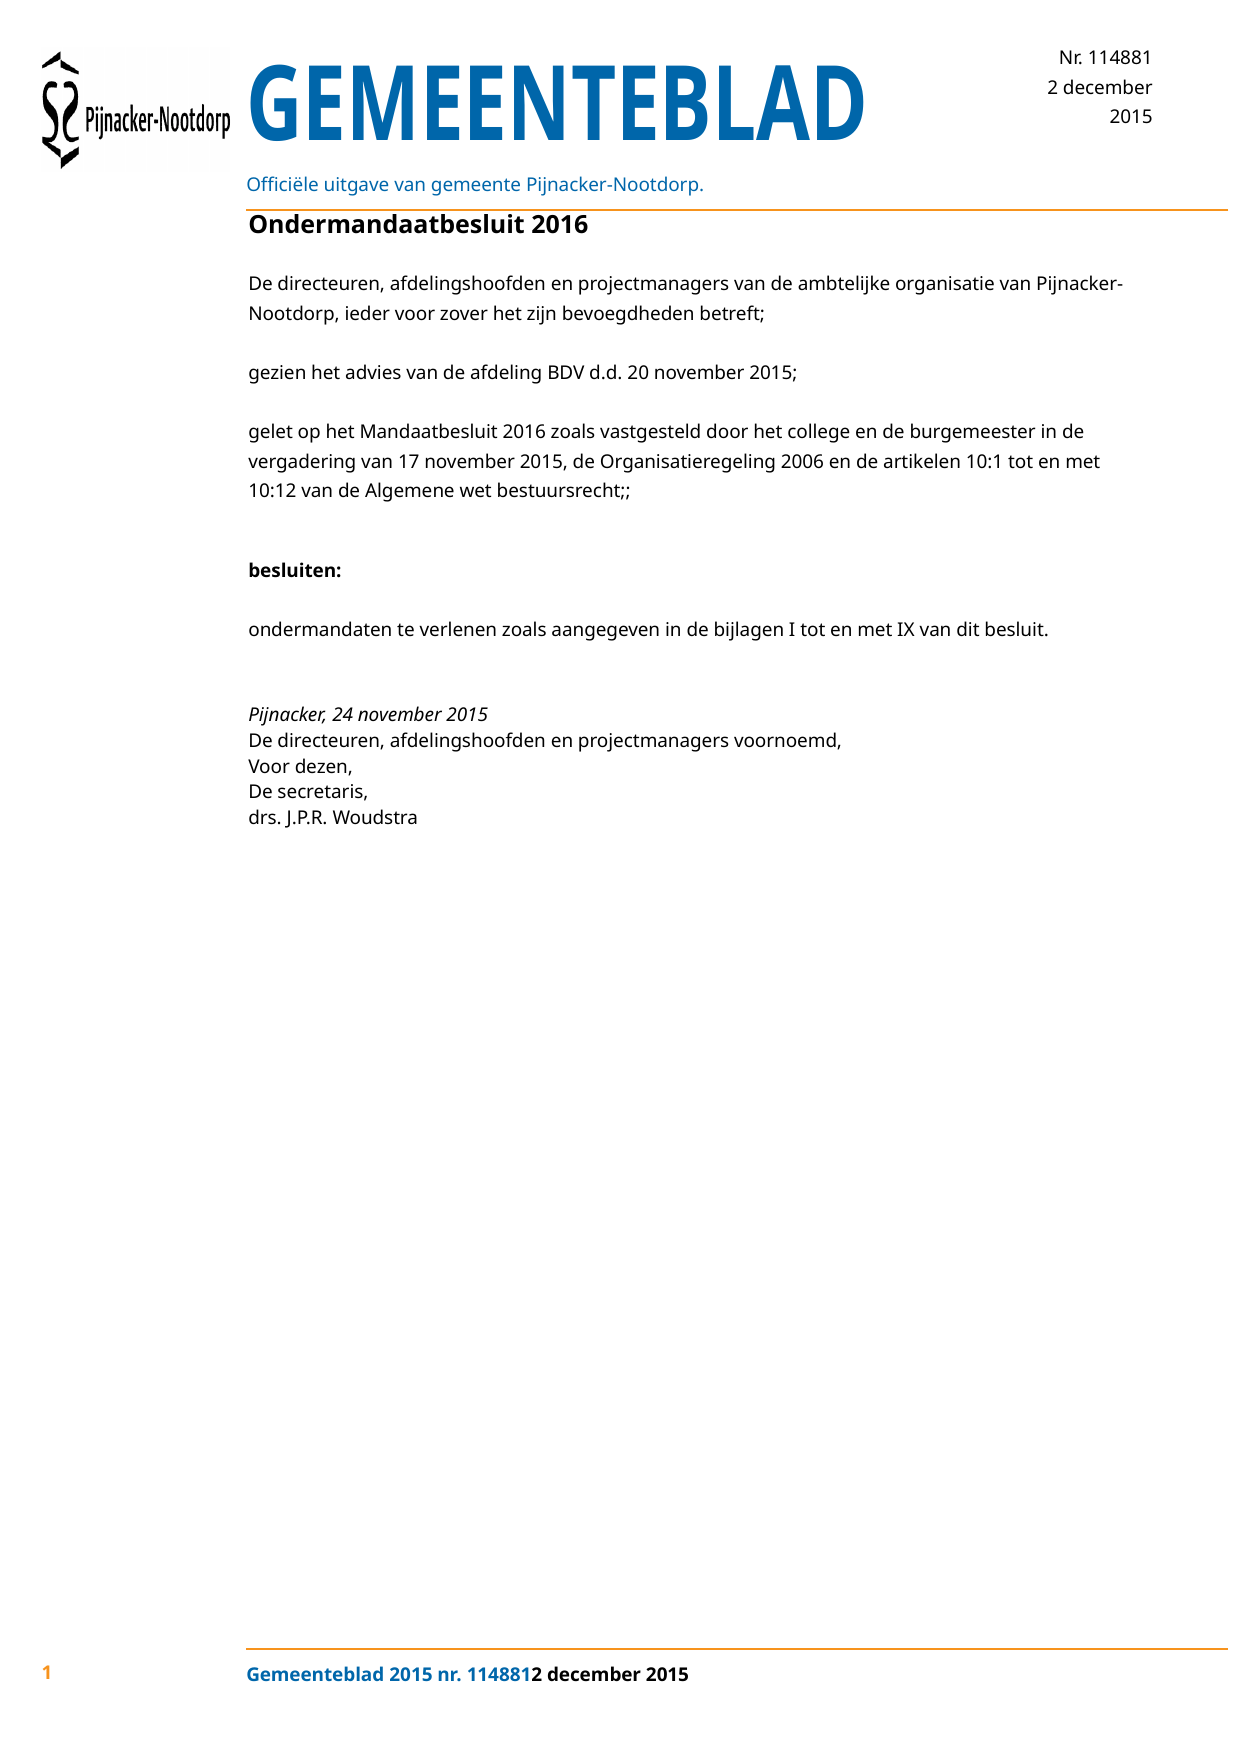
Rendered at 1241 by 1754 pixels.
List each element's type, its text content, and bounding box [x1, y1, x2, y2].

text Ondermandaatbesluit 2016 [248, 211, 1152, 241]
text De directeuren, afdelingshoofden en projectmanagers voornoemd, [248, 727, 1152, 753]
text gelet op het Mandaatbesluit 2016 zoals vastgesteld door het college en de burgemeester in de vergadering van 17 november 2015, de Organisatieregeling 2006 en de artikelen 10:1 tot en met 10:12 van de Algemene wet bestuursrecht;; [248, 418, 1152, 503]
text Pijnacker, 24 november 2015 [248, 701, 1152, 727]
text Voor dezen, [248, 753, 1152, 778]
text besluiten: [248, 557, 1152, 583]
text drs. J.P.R. Woudstra [248, 804, 1152, 830]
picture [41, 47, 231, 172]
text De directeuren, afdelingshoofden en projectmanagers van de ambtelijke organisatie van Pijnacker-Nootdorp, ieder voor zover het zijn bevoegdheden betreft; [248, 270, 1152, 326]
text gezien het advies van de afdeling BDV d.d. 20 november 2015; [248, 359, 1152, 385]
text De secretaris, [248, 778, 1152, 804]
text ondermandaten te verlenen zoals aangegeven in de bijlagen I tot en met IX van dit besluit. [248, 616, 1152, 642]
